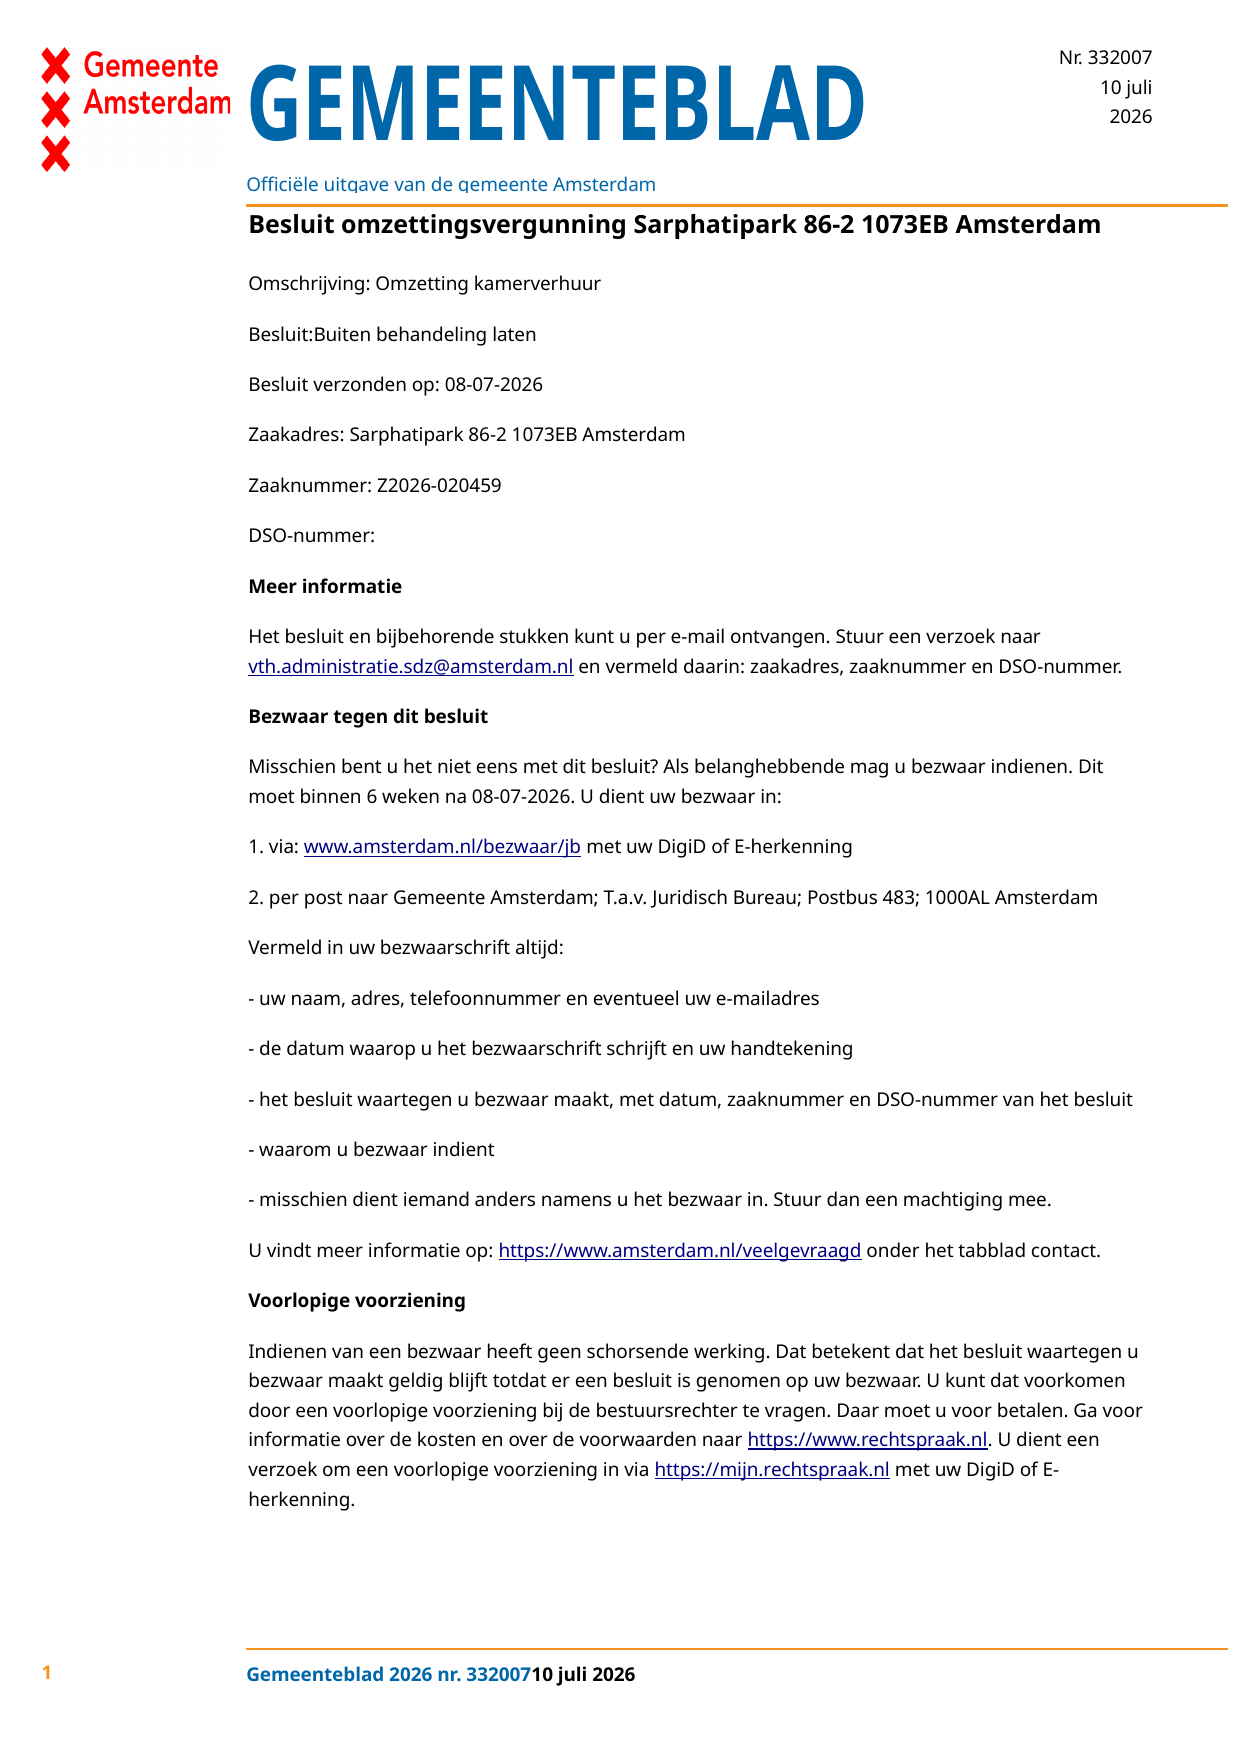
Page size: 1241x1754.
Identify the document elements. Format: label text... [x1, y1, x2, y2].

text 2. per post naar Gemeente Amsterdam; T.a.v. Juridisch Bureau; Postbus 483; 1000AL Amsterdam [248, 884, 1152, 910]
text Besluit omzettingsvergunning Sarphatipark 86-2 1073EB Amsterdam [248, 207, 1152, 241]
text DSO-nummer: [248, 522, 1152, 548]
text Omschrijving: Omzetting kamerverhuur [248, 270, 1152, 296]
text - de datum waarop u het bezwaarschrift schrijft en uw handtekening [248, 1035, 1152, 1061]
text Het besluit en bijbehorende stukken kunt u per e-mail ontvangen. Stuur een verzoek naar vth.administratie.sdz@amsterdam.nl en vermeld daarin: zaakadres, zaaknummer en DSO-nummer. [248, 623, 1152, 678]
text Zaaknummer: Z2026-020459 [248, 472, 1152, 498]
text 1. via: www.amsterdam.nl/bezwaar/jb met uw DigiD of E-herkenning [248, 834, 1152, 859]
text - het besluit waartegen u bezwaar maakt, met datum, zaaknummer en DSO-nummer van het besluit [248, 1086, 1152, 1111]
text Besluit verzonden op: 08-07-2026 [248, 371, 1152, 397]
text Meer informatie [248, 573, 1152, 598]
text - waarom u bezwaar indient [248, 1136, 1152, 1162]
picture [41, 47, 231, 172]
text Vermeld in uw bezwaarschrift altijd: [248, 934, 1152, 960]
text U vindt meer informatie op: https://www.amsterdam.nl/veelgevraagd onder het tabblad contact. [248, 1237, 1152, 1263]
text Indienen van een bezwaar heeft geen schorsende werking. Dat betekent dat het besluit waartegen u bezwaar maakt geldig blijft totdat er een besluit is genomen op uw bezwaar. U kunt dat voorkomen door een voorlopige voorziening bij de bestuursrechter te vragen. Daar moet u voor betalen. Ga voor informatie over de kosten en over de voorwaarden naar https://www.rechtspraak.nl. U dient een verzoek om een voorlopige voorziening in via https://mijn.rechtspraak.nl met uw DigiD of E-herkenning. [248, 1338, 1152, 1511]
text - misschien dient iemand anders namens u het bezwaar in. Stuur dan een machtiging mee. [248, 1187, 1152, 1212]
text - uw naam, adres, telefoonnummer en eventueel uw e-mailadres [248, 985, 1152, 1011]
text Zaakadres: Sarphatipark 86-2 1073EB Amsterdam [248, 422, 1152, 447]
text Besluit:Buiten behandeling laten [248, 321, 1152, 346]
text Bezwaar tegen dit besluit [248, 703, 1152, 729]
text Misschien bent u het niet eens met dit besluit? Als belanghebbende mag u bezwaar indienen. Dit moet binnen 6 weken na 08-07-2026. U dient uw bezwaar in: [248, 754, 1152, 809]
text Voorlopige voorziening [248, 1287, 1152, 1313]
